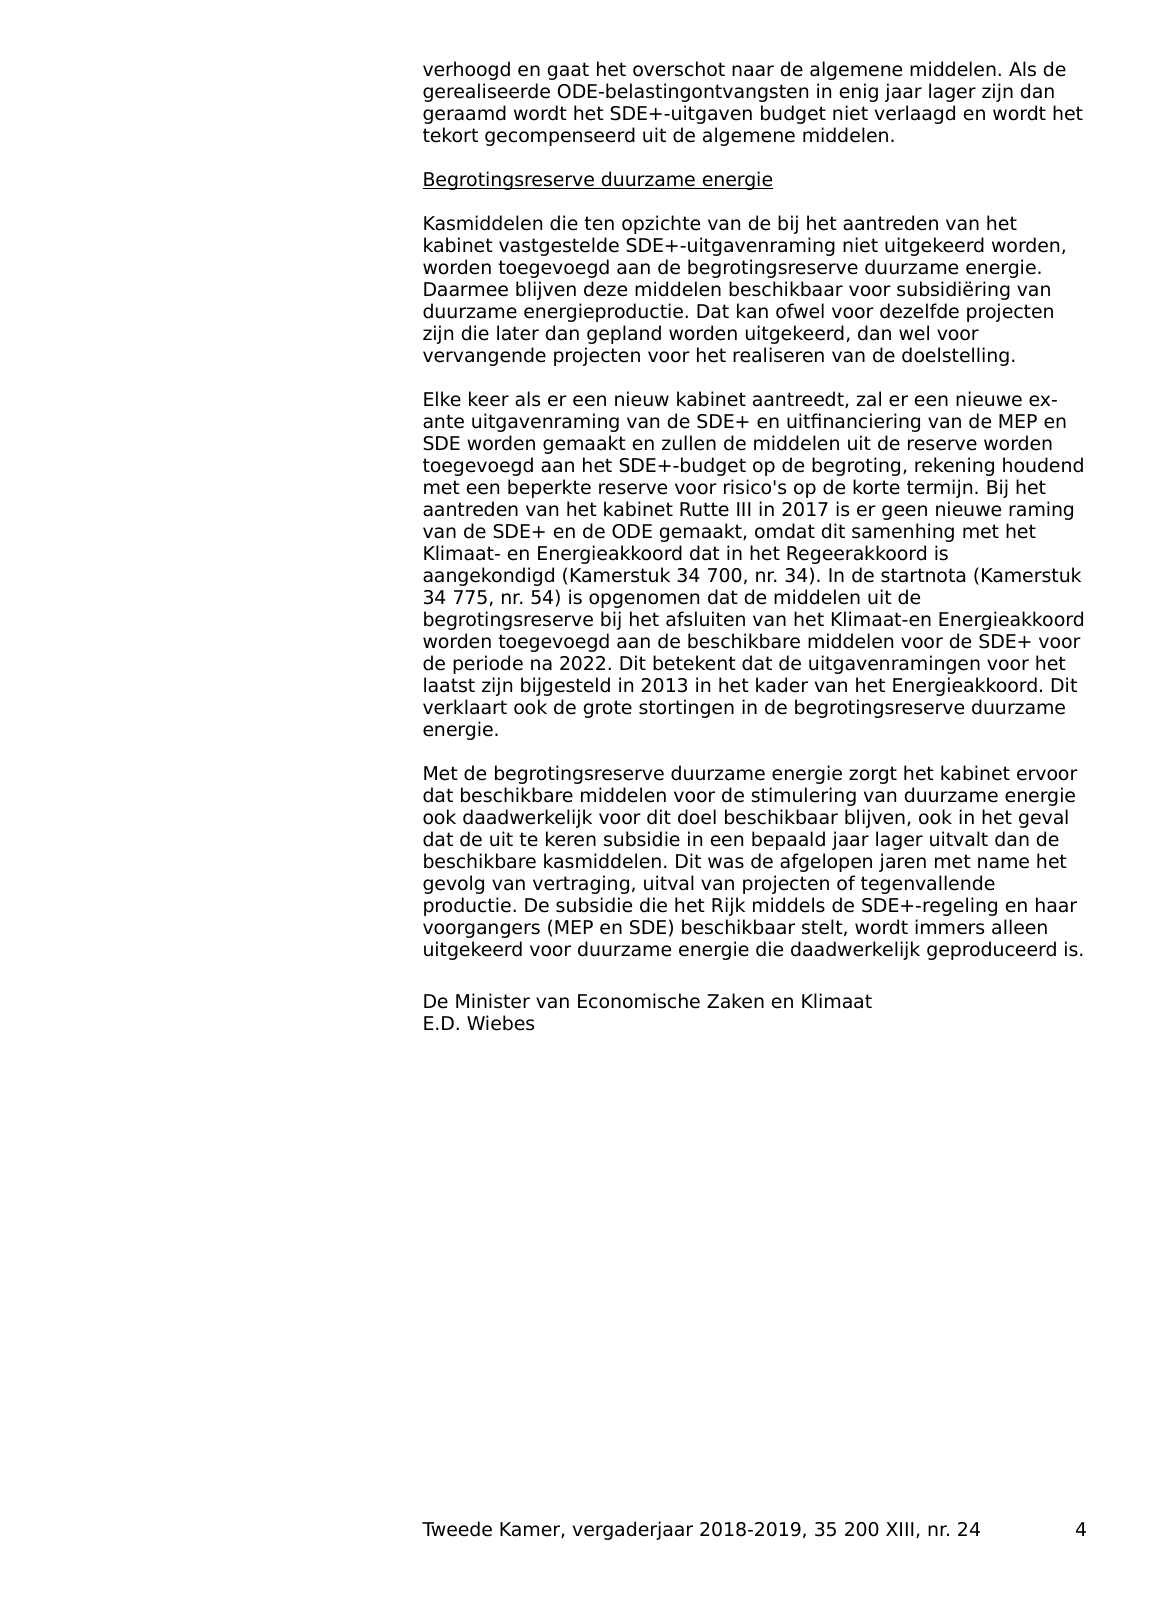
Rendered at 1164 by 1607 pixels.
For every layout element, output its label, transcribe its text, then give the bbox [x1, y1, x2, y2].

text Met de begrotingsreserve duurzame energie zorgt het kabinet ervoor dat beschikbare middelen voor de stimulering van duurzame energie ook daadwerkelijk voor dit doel beschikbaar blijven, ook in het geval dat de uit te keren subsidie in een bepaald jaar lager uitvalt dan de beschikbare kasmiddelen. Dit was de afgelopen jaren met name het gevolg van vertraging, uitval van projecten of tegenvallende productie. De subsidie die het Rijk middels de SDE+-regeling en haar voorgangers (MEP en SDE) beschikbaar stelt, wordt immers alleen uitgekeerd voor duurzame energie die daadwerkelijk geproduceerd is. [422, 763, 1087, 961]
text Elke keer als er een nieuw kabinet aantreedt, zal er een nieuwe ex-ante uitgavenraming van de SDE+ en uitfinanciering van de MEP en SDE worden gemaakt en zullen de middelen uit de reserve worden toegevoegd aan het SDE+-budget op de begroting, rekening houdend met een beperkte reserve voor risico's op de korte termijn. Bij het aantreden van het kabinet Rutte III in 2017 is er geen nieuwe raming van de SDE+ en de ODE gemaakt, omdat dit samenhing met het Klimaat- en Energieakkoord dat in het Regeerakkoord is aangekondigd (Kamerstuk 34 700, nr. 34). In de startnota (Kamerstuk 34 775, nr. 54) is opgenomen dat de middelen uit de begrotingsreserve bij het afsluiten van het Klimaat-en Energieakkoord worden toegevoegd aan de beschikbare middelen voor de SDE+ voor de periode na 2022. Dit betekent dat de uitgavenramingen voor het laatst zijn bijgesteld in 2013 in het kader van het Energieakkoord. Dit verklaart ook de grote stortingen in de begrotingsreserve duurzame energie. [422, 389, 1087, 741]
text Kasmiddelen die ten opzichte van de bij het aantreden van het kabinet vastgestelde SDE+-uitgavenraming niet uitgekeerd worden, worden toegevoegd aan de begrotingsreserve duurzame energie. Daarmee blijven deze middelen beschikbaar voor subsidiëring van duurzame energieproductie. Dat kan ofwel voor dezelfde projecten zijn die later dan gepland worden uitgekeerd, dan wel voor vervangende projecten voor het realiseren van de doelstelling. [422, 213, 1087, 367]
subtitle Begrotingsreserve duurzame energie [422, 169, 1087, 191]
text verhoogd en gaat het overschot naar de algemene middelen. Als de gerealiseerde ODE-belastingontvangsten in enig jaar lager zijn dan geraamd wordt het SDE+-uitgaven budget niet verlaagd en wordt het tekort gecompenseerd uit de algemene middelen. [422, 59, 1087, 147]
text De Minister van Economische Zaken en Klimaat E.D. Wiebes [422, 991, 1087, 1035]
